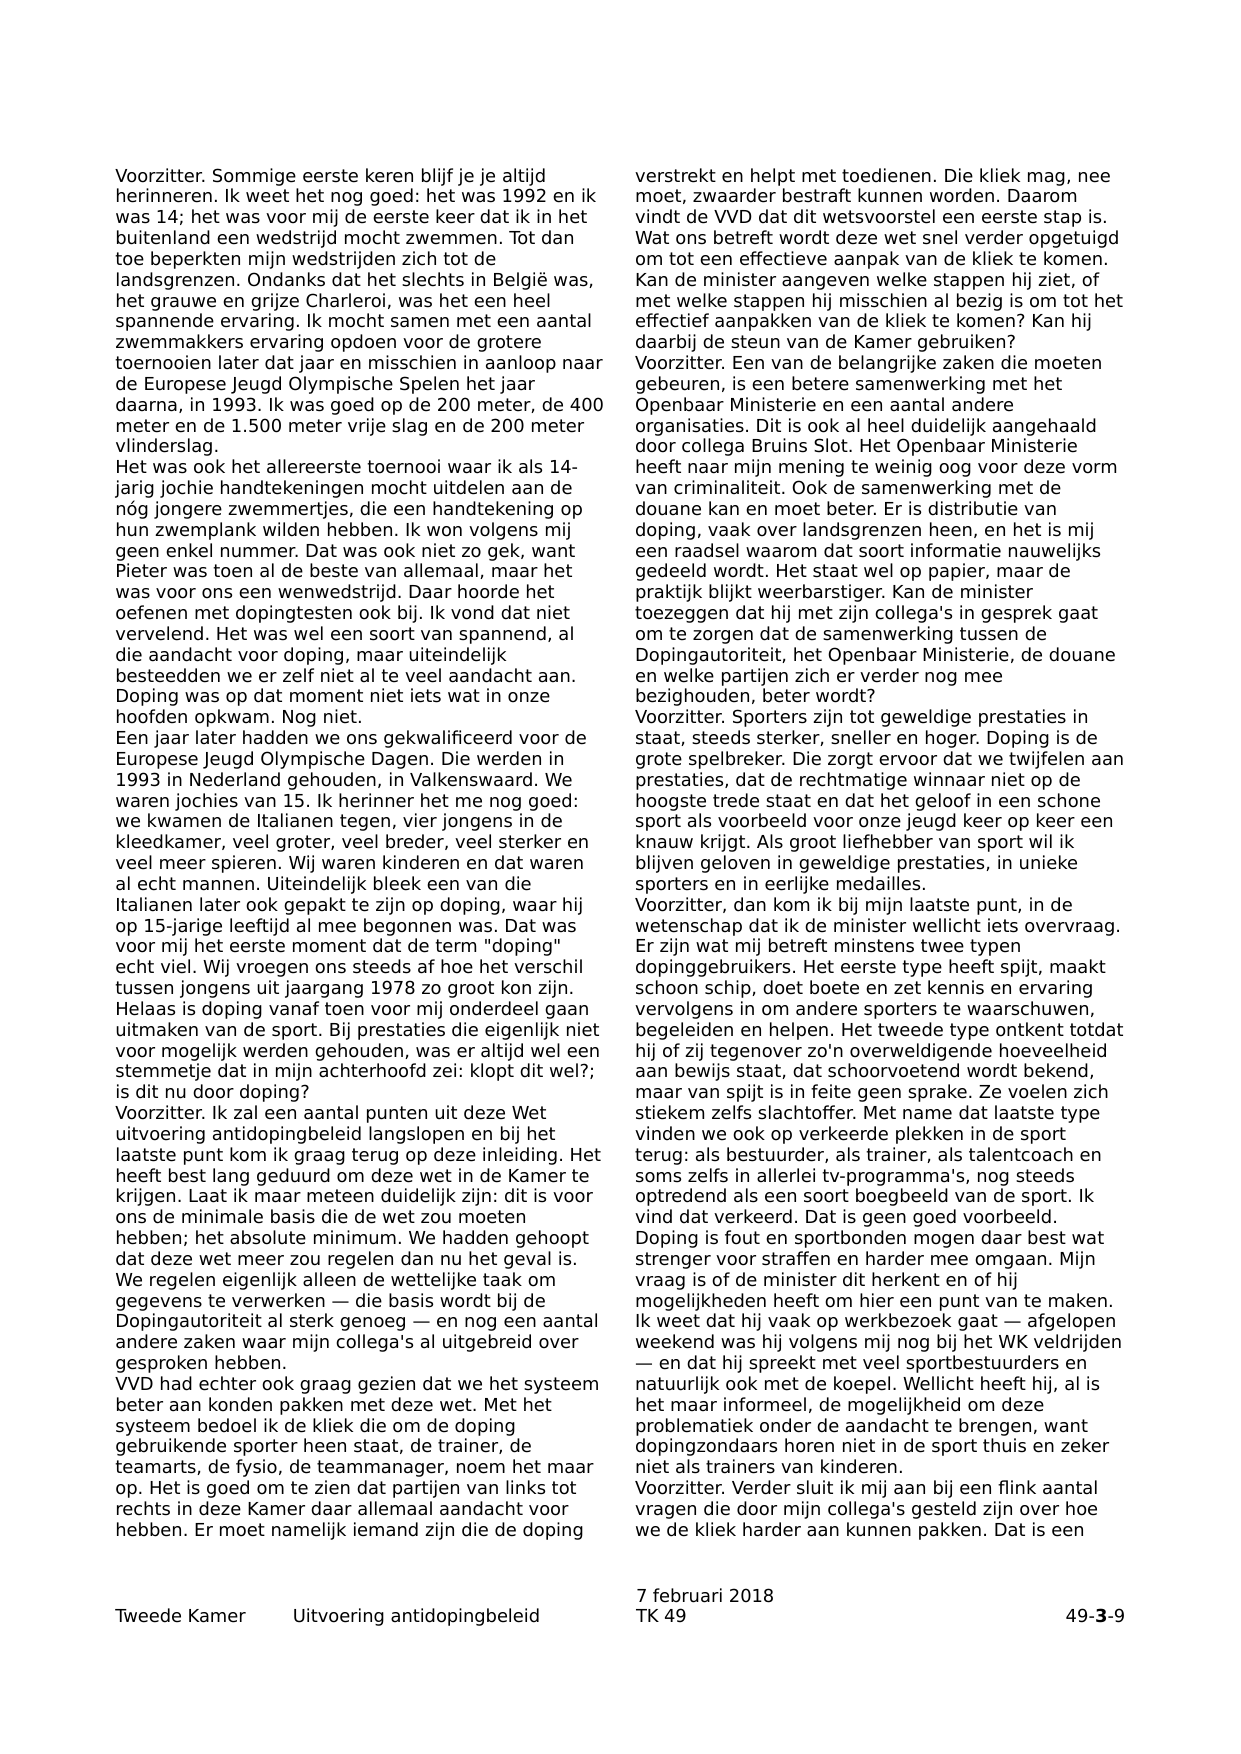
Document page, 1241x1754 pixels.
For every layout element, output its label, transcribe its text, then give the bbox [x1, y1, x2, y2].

text Voorzitter, dan kom ik bij mijn laatste punt, in de wetenschap dat ik de minister wellicht iets overvraag. Er zijn wat mij betreft minstens twee typen dopinggebruikers. Het eerste type heeft spijt, maakt schoon schip, doet boete en zet kennis en ervaring vervolgens in om andere sporters te waarschuwen, begeleiden en helpen. Het tweede type ontkent totdat hij of zij tegenover zo'n overweldigende hoeveelheid aan bewijs staat, dat schoorvoetend wordt bekend, maar van spijt is in feite geen sprake. Ze voelen zich stiekem zelfs slachtoffer. Met name dat laatste type vinden we ook op verkeerde plekken in de sport terug: als bestuurder, als trainer, als talentcoach en soms zelfs in allerlei tv-programma's, nog steeds optredend als een soort boegbeeld van de sport. Ik vind dat verkeerd. Dat is geen goed voorbeeld. Doping is fout en sportbonden mogen daar best wat strenger voor straffen en harder mee omgaan. Mijn vraag is of de minister dit herkent en of hij mogelijkheden heeft om hier een punt van te maken. Ik weet dat hij vaak op werkbezoek gaat — afgelopen weekend was hij volgens mij nog bij het WK veldrijden — en dat hij spreekt met veel sportbestuurders en natuurlijk ook met de koepel. Wellicht heeft hij, al is het maar informeel, de mogelijkheid om deze problematiek onder de aandacht te brengen, want dopingzondaars horen niet in de sport thuis en zeker niet als trainers van kinderen. [635, 894, 1125, 1478]
text Voorzitter. Verder sluit ik mij aan bij een flink aantal vragen die door mijn collega's gesteld zijn over hoe we de kliek harder aan kunnen pakken. Dat is een [635, 1478, 1125, 1540]
text Een jaar later hadden we ons gekwalificeerd voor de Europese Jeugd Olympische Dagen. Die werden in 1993 in Nederland gehouden, in Valkenswaard. We waren jochies van 15. Ik herinner het me nog goed: we kwamen de Italianen tegen, vier jongens in de kleedkamer, veel groter, veel breder, veel sterker en veel meer spieren. Wij waren kinderen en dat waren al echt mannen. Uiteindelijk bleek een van die Italianen later ook gepakt te zijn op doping, waar hij op 15-jarige leeftijd al mee begonnen was. Dat was voor mij het eerste moment dat de term "doping" echt viel. Wij vroegen ons steeds af hoe het verschil tussen jongens uit jaargang 1978 zo groot kon zijn. Helaas is doping vanaf toen voor mij onderdeel gaan uitmaken van de sport. Bij prestaties die eigenlijk niet voor mogelijk werden gehouden, was er altijd wel een stemmetje dat in mijn achterhoofd zei: klopt dit wel?; is dit nu door doping? [115, 728, 605, 1103]
text Voorzitter. Een van de belangrijke zaken die moeten gebeuren, is een betere samenwerking met het Openbaar Ministerie en een aantal andere organisaties. Dit is ook al heel duidelijk aangehaald door collega Bruins Slot. Het Openbaar Ministerie heeft naar mijn mening te weinig oog voor deze vorm van criminaliteit. Ook de samenwerking met de douane kan en moet beter. Er is distributie van doping, vaak over landsgrenzen heen, en het is mij een raadsel waarom dat soort informatie nauwelijks gedeeld wordt. Het staat wel op papier, maar de praktijk blijkt weerbarstiger. Kan de minister toezeggen dat hij met zijn collega's in gesprek gaat om te zorgen dat de samenwerking tussen de Dopingautoriteit, het Openbaar Ministerie, de douane en welke partijen zich er verder nog mee bezighouden, beter wordt? [635, 353, 1125, 707]
text VVD had echter ook graag gezien dat we het systeem beter aan konden pakken met deze wet. Met het systeem bedoel ik de kliek die om de doping gebruikende sporter heen staat, de trainer, de teamarts, de fysio, de teammanager, noem het maar op. Het is goed om te zien dat partijen van links tot rechts in deze Kamer daar allemaal aandacht voor hebben. Er moet namelijk iemand zijn die de doping [115, 1374, 605, 1540]
text Voorzitter. Ik zal een aantal punten uit deze Wet uitvoering antidopingbeleid langslopen en bij het laatste punt kom ik graag terug op deze inleiding. Het heeft best lang geduurd om deze wet in de Kamer te krijgen. Laat ik maar meteen duidelijk zijn: dit is voor ons de minimale basis die de wet zou moeten hebben; het absolute minimum. We hadden gehoopt dat deze wet meer zou regelen dan nu het geval is. We regelen eigenlijk alleen de wettelijke taak om gegevens te verwerken — die basis wordt bij de Dopingautoriteit al sterk genoeg — en nog een aantal andere zaken waar mijn collega's al uitgebreid over gesproken hebben. [115, 1103, 605, 1374]
text Voorzitter. Sommige eerste keren blijf je je altijd herinneren. Ik weet het nog goed: het was 1992 en ik was 14; het was voor mij de eerste keer dat ik in het buitenland een wedstrijd mocht zwemmen. Tot dan toe beperkten mijn wedstrijden zich tot de landsgrenzen. Ondanks dat het slechts in België was, het grauwe en grijze Charleroi, was het een heel spannende ervaring. Ik mocht samen met een aantal zwemmakkers ervaring opdoen voor de grotere toernooien later dat jaar en misschien in aanloop naar de Europese Jeugd Olympische Spelen het jaar daarna, in 1993. Ik was goed op de 200 meter, de 400 meter en de 1.500 meter vrije slag en de 200 meter vlinderslag. [115, 165, 605, 457]
text Het was ook het allereerste toernooi waar ik als 14-jarig jochie handtekeningen mocht uitdelen aan de nóg jongere zwemmertjes, die een handtekening op hun zwemplank wilden hebben. Ik won volgens mij geen enkel nummer. Dat was ook niet zo gek, want Pieter was toen al de beste van allemaal, maar het was voor ons een wenwedstrijd. Daar hoorde het oefenen met dopingtesten ook bij. Ik vond dat niet vervelend. Het was wel een soort van spannend, al die aandacht voor doping, maar uiteindelijk besteedden we er zelf niet al te veel aandacht aan. Doping was op dat moment niet iets wat in onze hoofden opkwam. Nog niet. [115, 457, 605, 728]
text Voorzitter. Sporters zijn tot geweldige prestaties in staat, steeds sterker, sneller en hoger. Doping is de grote spelbreker. Die zorgt ervoor dat we twijfelen aan prestaties, dat de rechtmatige winnaar niet op de hoogste trede staat en dat het geloof in een schone sport als voorbeeld voor onze jeugd keer op keer een knauw krijgt. Als groot liefhebber van sport wil ik blijven geloven in geweldige prestaties, in unieke sporters en in eerlijke medailles. [635, 707, 1125, 894]
text verstrekt en helpt met toedienen. Die kliek mag, nee moet, zwaarder bestraft kunnen worden. Daarom vindt de VVD dat dit wetsvoorstel een eerste stap is. Wat ons betreft wordt deze wet snel verder opgetuigd om tot een effectieve aanpak van de kliek te komen. Kan de minister aangeven welke stappen hij ziet, of met welke stappen hij misschien al bezig is om tot het effectief aanpakken van de kliek te komen? Kan hij daarbij de steun van de Kamer gebruiken? [635, 165, 1125, 353]
